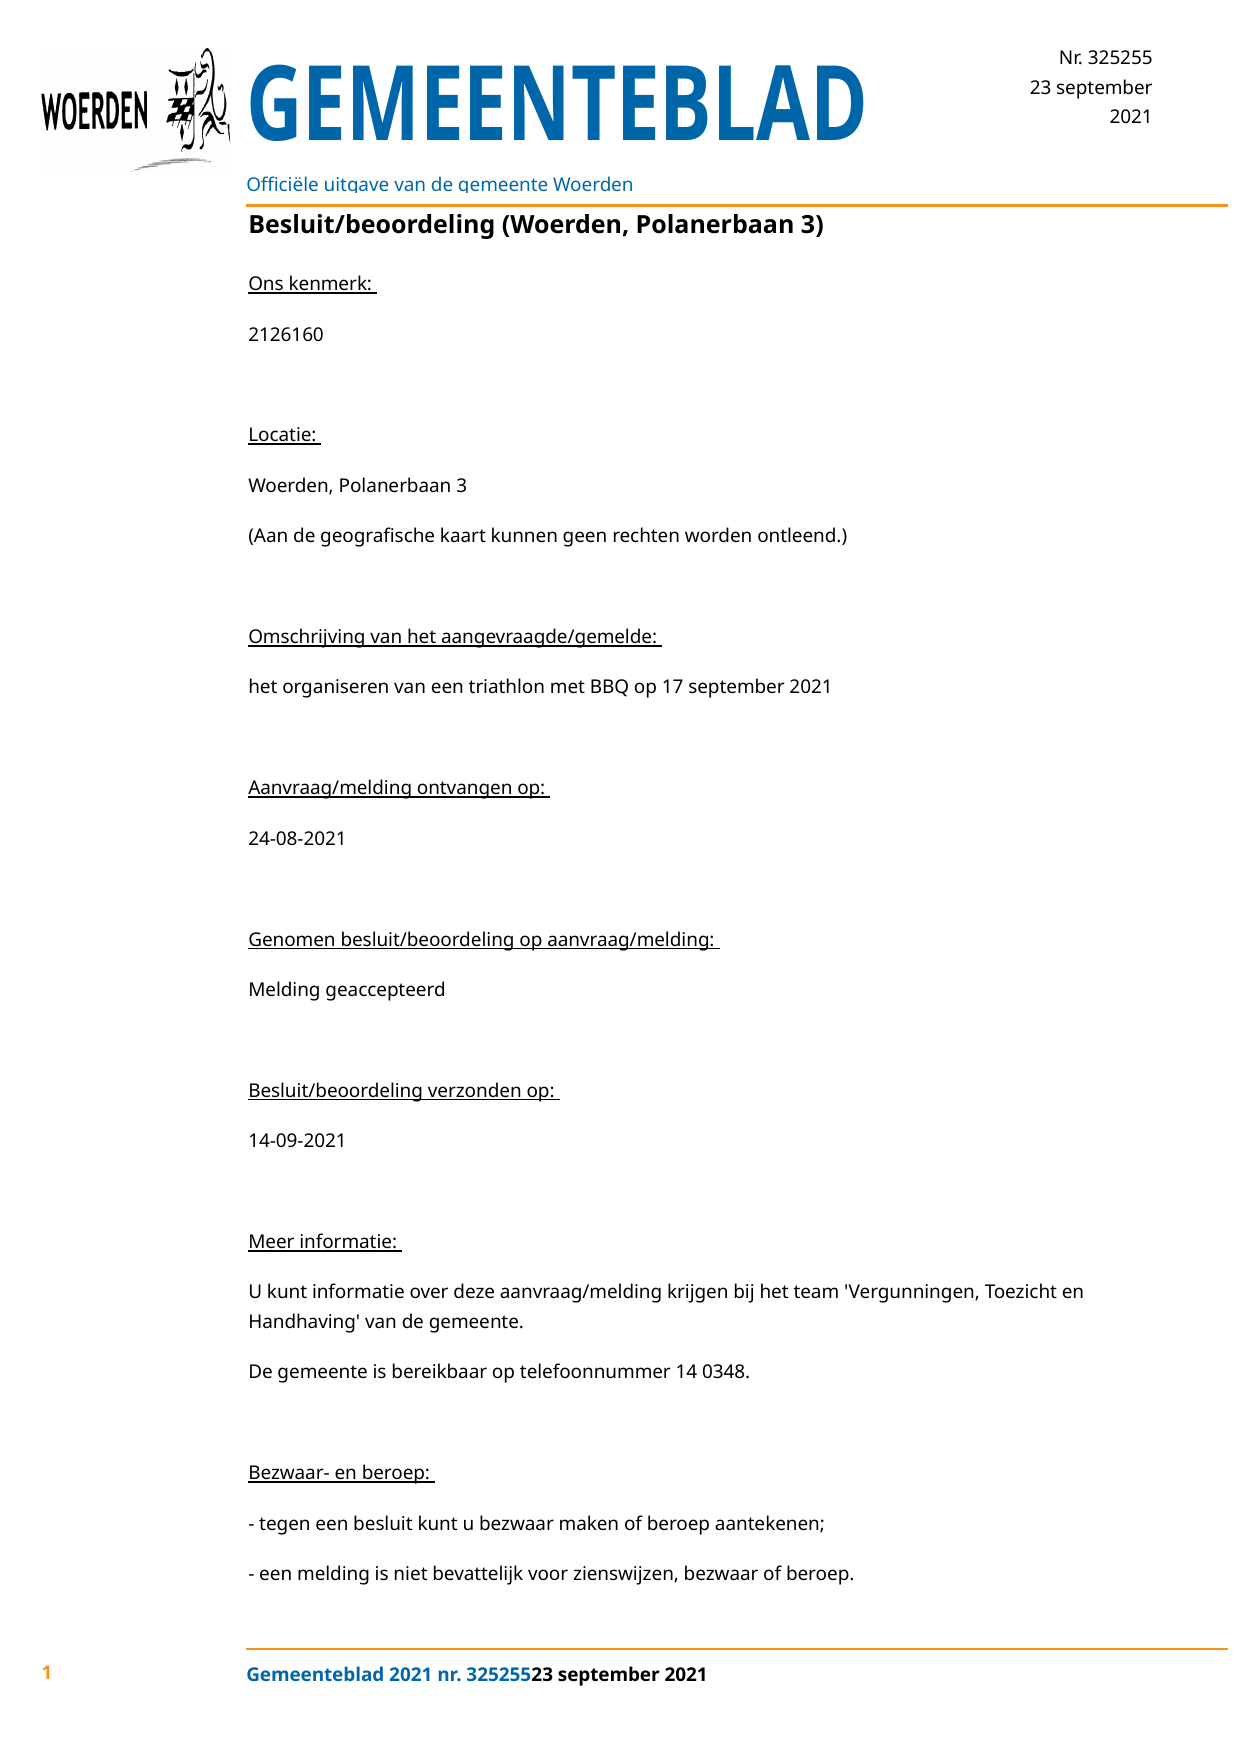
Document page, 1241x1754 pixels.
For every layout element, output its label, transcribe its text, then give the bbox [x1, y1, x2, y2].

text Ons kenmerk: [248, 270, 1152, 296]
text Meer informatie: [248, 1228, 1152, 1254]
text - een melding is niet bevattelijk voor zienswijzen, bezwaar of beroep. [248, 1560, 1152, 1586]
text Genomen besluit/beoordeling op aanvraag/melding: [248, 926, 1152, 951]
text Besluit/beoordeling verzonden op: [248, 1077, 1152, 1103]
text - tegen een besluit kunt u bezwaar maken of beroep aantekenen; [248, 1510, 1152, 1536]
text Melding geaccepteerd [248, 976, 1152, 1002]
text Besluit/beoordeling (Woerden, Polanerbaan 3) [248, 207, 1152, 241]
text Bezwaar- en beroep: [248, 1459, 1152, 1485]
text het organiseren van een triathlon met BBQ op 17 september 2021 [248, 674, 1152, 699]
text U kunt informatie over deze aanvraag/melding krijgen bij het team 'Vergunningen, Toezicht en Handhaving' van de gemeente. [248, 1279, 1152, 1334]
picture [41, 47, 231, 172]
text 24-08-2021 [248, 825, 1152, 851]
text Aanvraag/melding ontvangen op: [248, 774, 1152, 800]
text Omschrijving van het aangevraagde/gemelde: [248, 623, 1152, 649]
text 14-09-2021 [248, 1127, 1152, 1153]
text Locatie: [248, 422, 1152, 447]
text (Aan de geografische kaart kunnen geen rechten worden ontleend.) [248, 522, 1152, 548]
text 2126160 [248, 321, 1152, 346]
text De gemeente is bereikbaar op telefoonnummer 14 0348. [248, 1359, 1152, 1384]
text Woerden, Polanerbaan 3 [248, 472, 1152, 498]
